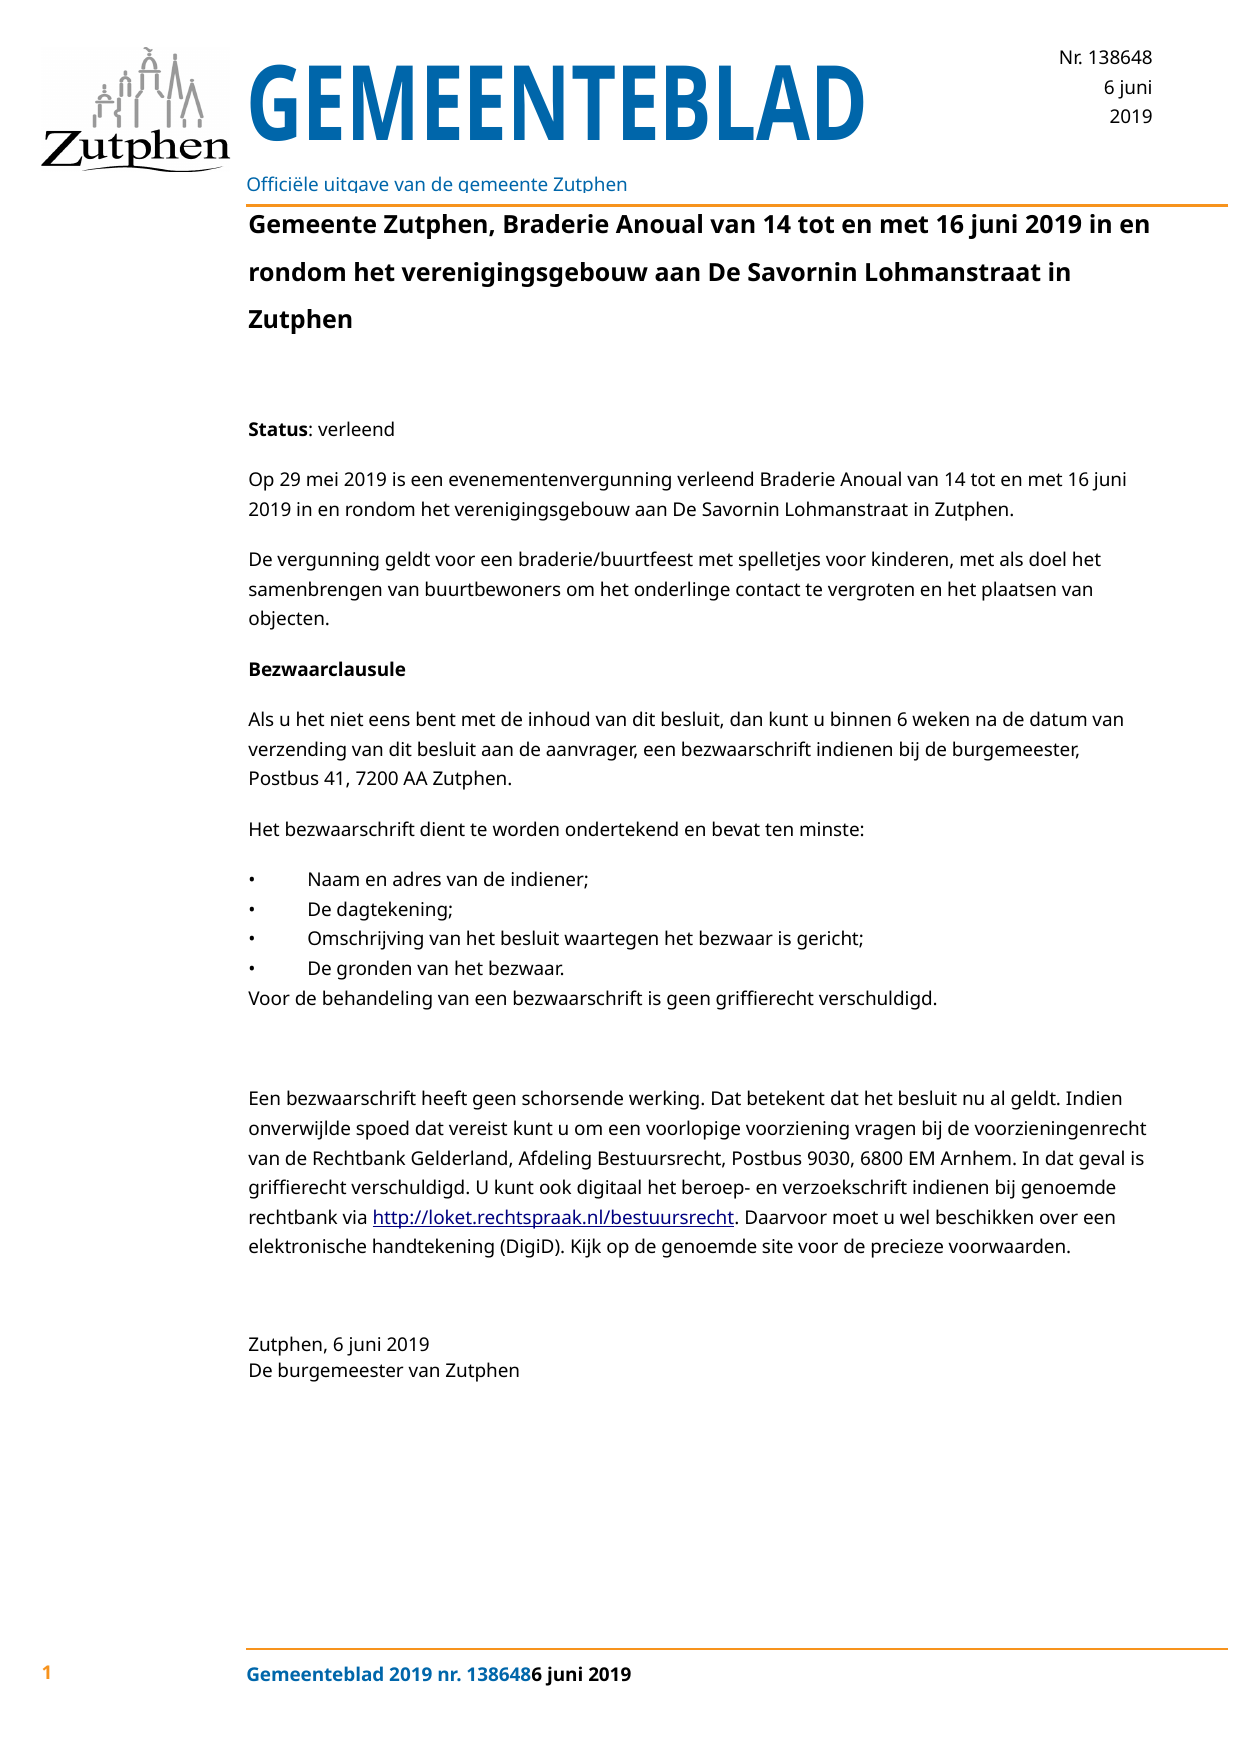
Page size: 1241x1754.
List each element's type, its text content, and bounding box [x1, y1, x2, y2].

picture [41, 47, 231, 172]
list De dagtekening; [248, 896, 1152, 922]
text De burgemeester van Zutphen [248, 1357, 1152, 1383]
text Het bezwaarschrift dient te worden ondertekend en bevat ten minste: [248, 816, 1152, 842]
text Als u het niet eens bent met de inhoud van dit besluit, dan kunt u binnen 6 weken na de datum van verzending van dit besluit aan de aanvrager, een bezwaarschrift indienen bij de burgemeester, Postbus 41, 7200 AA Zutphen. [248, 706, 1152, 791]
list Omschrijving van het besluit waartegen het bezwaar is gericht; [248, 926, 1152, 951]
text Gemeente Zutphen, Braderie Anoual van 14 tot en met 16 juni 2019 in en rondom het verenigingsgebouw aan De Savornin Lohmanstraat in Zutphen [248, 207, 1152, 336]
list De gronden van het bezwaar. [248, 955, 1152, 981]
text De vergunning geldt voor een braderie/buurtfeest met spelletjes voor kinderen, met als doel het samenbrengen van buurtbewoners om het onderlinge contact te vergroten en het plaatsen van objecten. [248, 546, 1152, 631]
text Voor de behandeling van een bezwaarschrift is geen griffierecht verschuldigd. [248, 985, 1152, 1010]
text Op 29 mei 2019 is een evenementenvergunning verleend Braderie Anoual van 14 tot en met 16 juni 2019 in en rondom het verenigingsgebouw aan De Savornin Lohmanstraat in Zutphen. [248, 466, 1152, 522]
text Status: verleend [248, 416, 1152, 442]
text Bezwaarclausule [248, 656, 1152, 682]
text Zutphen, 6 juni 2019 [248, 1332, 1152, 1357]
text Een bezwaarschrift heeft geen schorsende werking. Dat betekent dat het besluit nu al geldt. Indien onverwijlde spoed dat vereist kunt u om een voorlopige voorziening vragen bij de voorzieningenrecht van de Rechtbank Gelderland, Afdeling Bestuursrecht, Postbus 9030, 6800 EM Arnhem. In dat geval is griffierecht verschuldigd. U kunt ook digitaal het beroep- en verzoekschrift indienen bij genoemde rechtbank via http://loket.rechtspraak.nl/bestuursrecht. Daarvoor moet u wel beschikken over een elektronische handtekening (DigiD). Kijk op de genoemde site voor de precieze voorwaarden. [248, 1086, 1152, 1259]
list Naam en adres van de indiener; [248, 866, 1152, 892]
